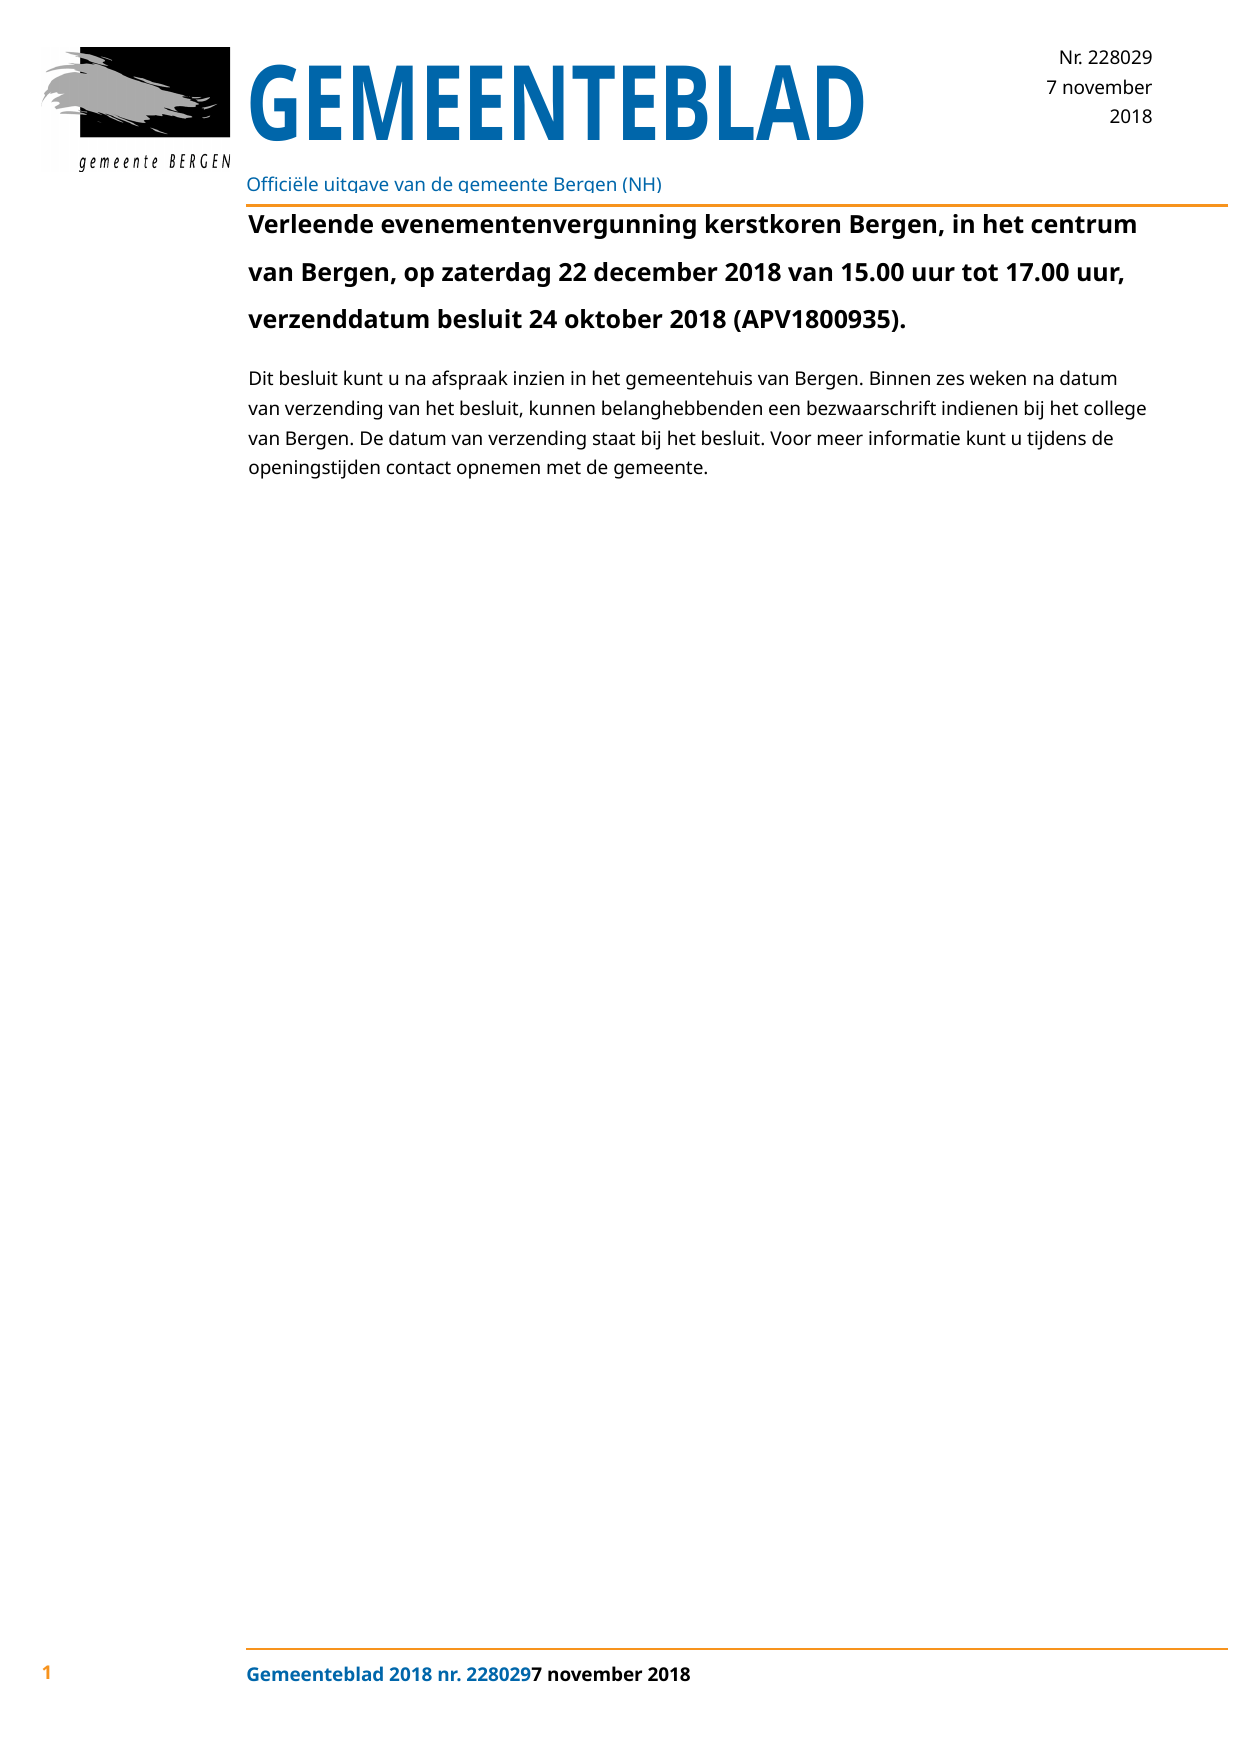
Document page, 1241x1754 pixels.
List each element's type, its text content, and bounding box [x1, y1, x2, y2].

text Dit besluit kunt u na afspraak inzien in het gemeentehuis van Bergen. Binnen zes weken na datum van verzending van het besluit, kunnen belanghebbenden een bezwaarschrift indienen bij het college van Bergen. De datum van verzending staat bij het besluit. Voor meer informatie kunt u tijdens de openingstijden contact opnemen met de gemeente. [248, 366, 1152, 480]
picture [41, 47, 231, 172]
text Verleende evenementenvergunning kerstkoren Bergen, in het centrum van Bergen, op zaterdag 22 december 2018 van 15.00 uur tot 17.00 uur, verzenddatum besluit 24 oktober 2018 (APV1800935). [248, 207, 1152, 336]
